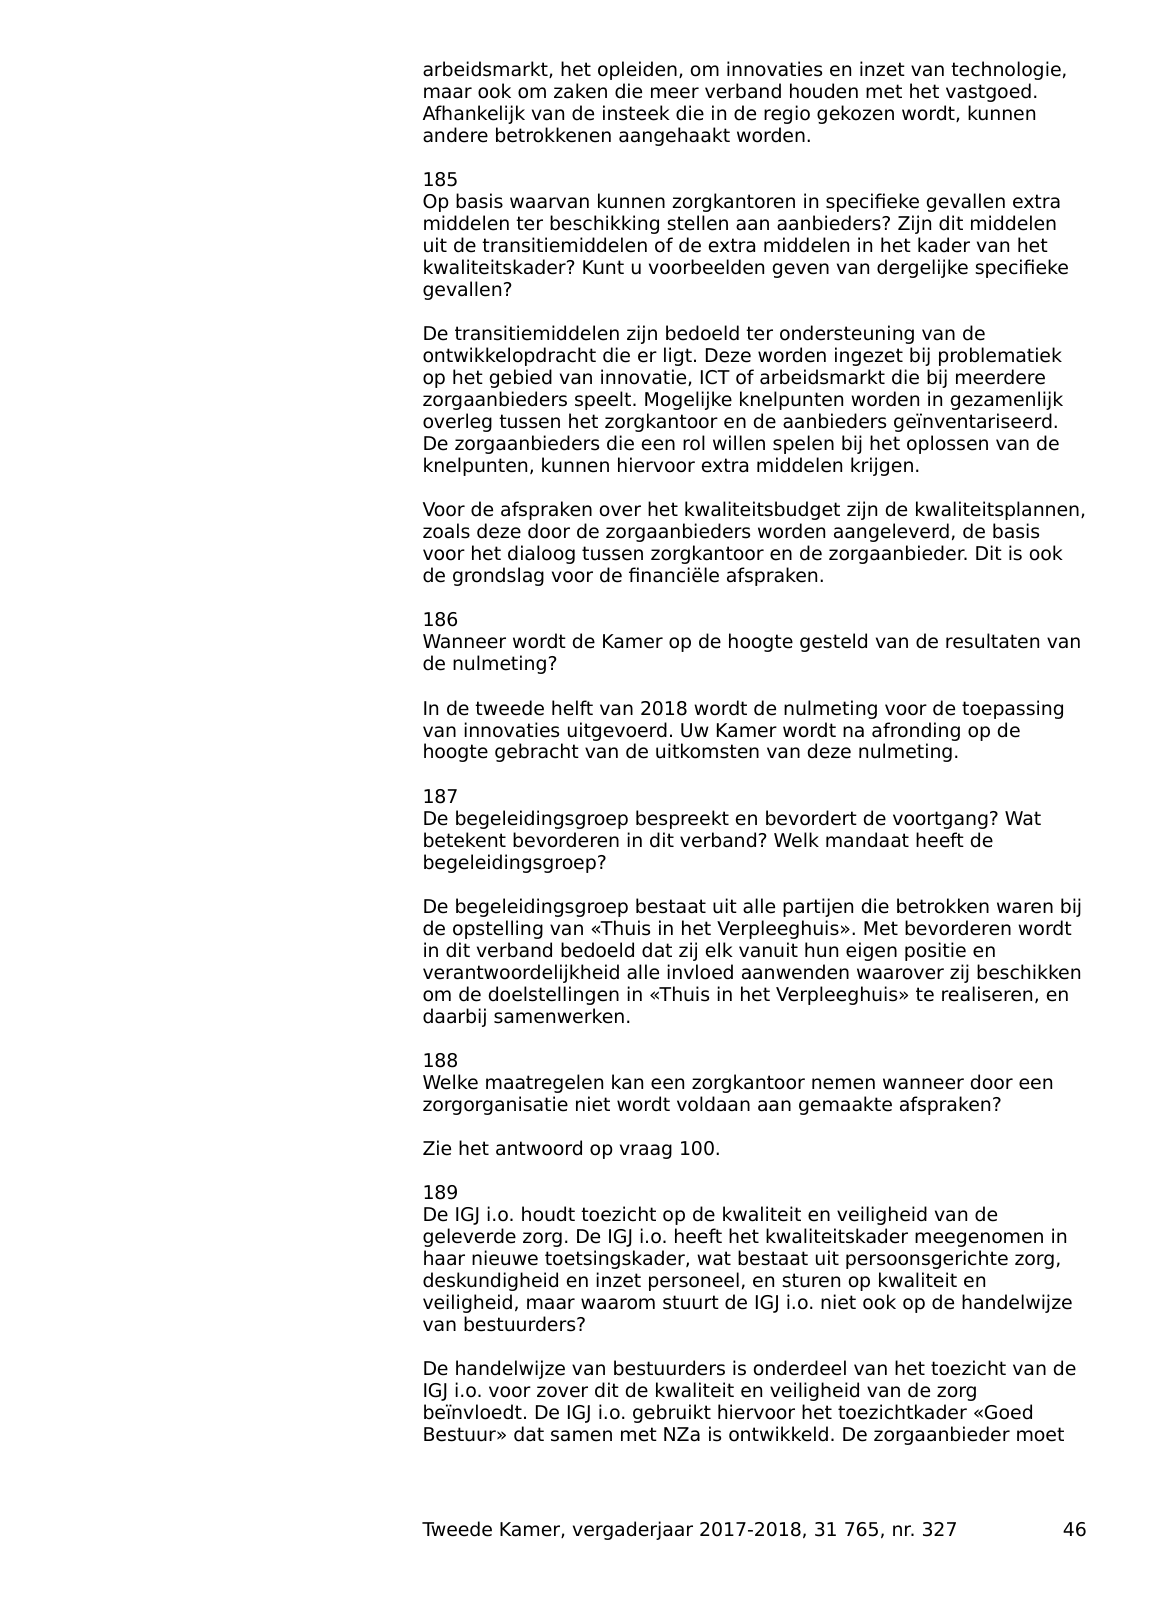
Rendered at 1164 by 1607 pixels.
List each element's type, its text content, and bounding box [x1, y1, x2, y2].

text De begeleidingsgroep bespreekt en bevordert de voortgang? Wat betekent bevorderen in dit verband? Welk mandaat heeft de begeleidingsgroep? [422, 808, 1087, 873]
text 186 [422, 609, 1087, 631]
text In de tweede helft van 2018 wordt de nulmeting voor de toepassing van innovaties uitgevoerd. Uw Kamer wordt na afronding op de hoogte gebracht van de uitkomsten van deze nulmeting. [422, 697, 1087, 763]
text Welke maatregelen kan een zorgkantoor nemen wanneer door een zorgorganisatie niet wordt voldaan aan gemaakte afspraken? [422, 1072, 1087, 1116]
text 188 [422, 1050, 1087, 1072]
text De transitiemiddelen zijn bedoeld ter ondersteuning van de ontwikkelopdracht die er ligt. Deze worden ingezet bij problematiek op het gebied van innovatie, ICT of arbeidsmarkt die bij meerdere zorgaanbieders speelt. Mogelijke knelpunten worden in gezamenlijk overleg tussen het zorgkantoor en de aanbieders geïnventariseerd. De zorgaanbieders die een rol willen spelen bij het oplossen van de knelpunten, kunnen hiervoor extra middelen krijgen. [422, 323, 1087, 477]
text De IGJ i.o. houdt toezicht op de kwaliteit en veiligheid van de geleverde zorg. De IGJ i.o. heeft het kwaliteitskader meegenomen in haar nieuwe toetsingskader, wat bestaat uit persoonsgerichte zorg, deskundigheid en inzet personeel, en sturen op kwaliteit en veiligheid, maar waarom stuurt de IGJ i.o. niet ook op de handelwijze van bestuurders? [422, 1204, 1087, 1336]
text Wanneer wordt de Kamer op de hoogte gesteld van de resultaten van de nulmeting? [422, 631, 1087, 675]
text Zie het antwoord op vraag 100. [422, 1138, 1087, 1160]
text Op basis waarvan kunnen zorgkantoren in specifieke gevallen extra middelen ter beschikking stellen aan aanbieders? Zijn dit middelen uit de transitiemiddelen of de extra middelen in het kader van het kwaliteitskader? Kunt u voorbeelden geven van dergelijke specifieke gevallen? [422, 191, 1087, 301]
text Voor de afspraken over het kwaliteitsbudget zijn de kwaliteitsplannen, zoals deze door de zorgaanbieders worden aangeleverd, de basis voor het dialoog tussen zorgkantoor en de zorgaanbieder. Dit is ook de grondslag voor de financiële afspraken. [422, 499, 1087, 587]
text 189 [422, 1182, 1087, 1204]
text 187 [422, 786, 1087, 808]
text De begeleidingsgroep bestaat uit alle partijen die betrokken waren bij de opstelling van «Thuis in het Verpleeghuis». Met bevorderen wordt in dit verband bedoeld dat zij elk vanuit hun eigen positie en verantwoordelijkheid alle invloed aanwenden waarover zij beschikken om de doelstellingen in «Thuis in het Verpleeghuis» te realiseren, en daarbij samenwerken. [422, 896, 1087, 1028]
text 185 [422, 169, 1087, 191]
text arbeidsmarkt, het opleiden, om innovaties en inzet van technologie, maar ook om zaken die meer verband houden met het vastgoed. Afhankelijk van de insteek die in de regio gekozen wordt, kunnen andere betrokkenen aangehaakt worden. [422, 59, 1087, 147]
text De handelwijze van bestuurders is onderdeel van het toezicht van de IGJ i.o. voor zover dit de kwaliteit en veiligheid van de zorg beïnvloedt. De IGJ i.o. gebruikt hiervoor het toezichtkader «Goed Bestuur» dat samen met NZa is ontwikkeld. De zorgaanbieder moet [422, 1358, 1087, 1446]
